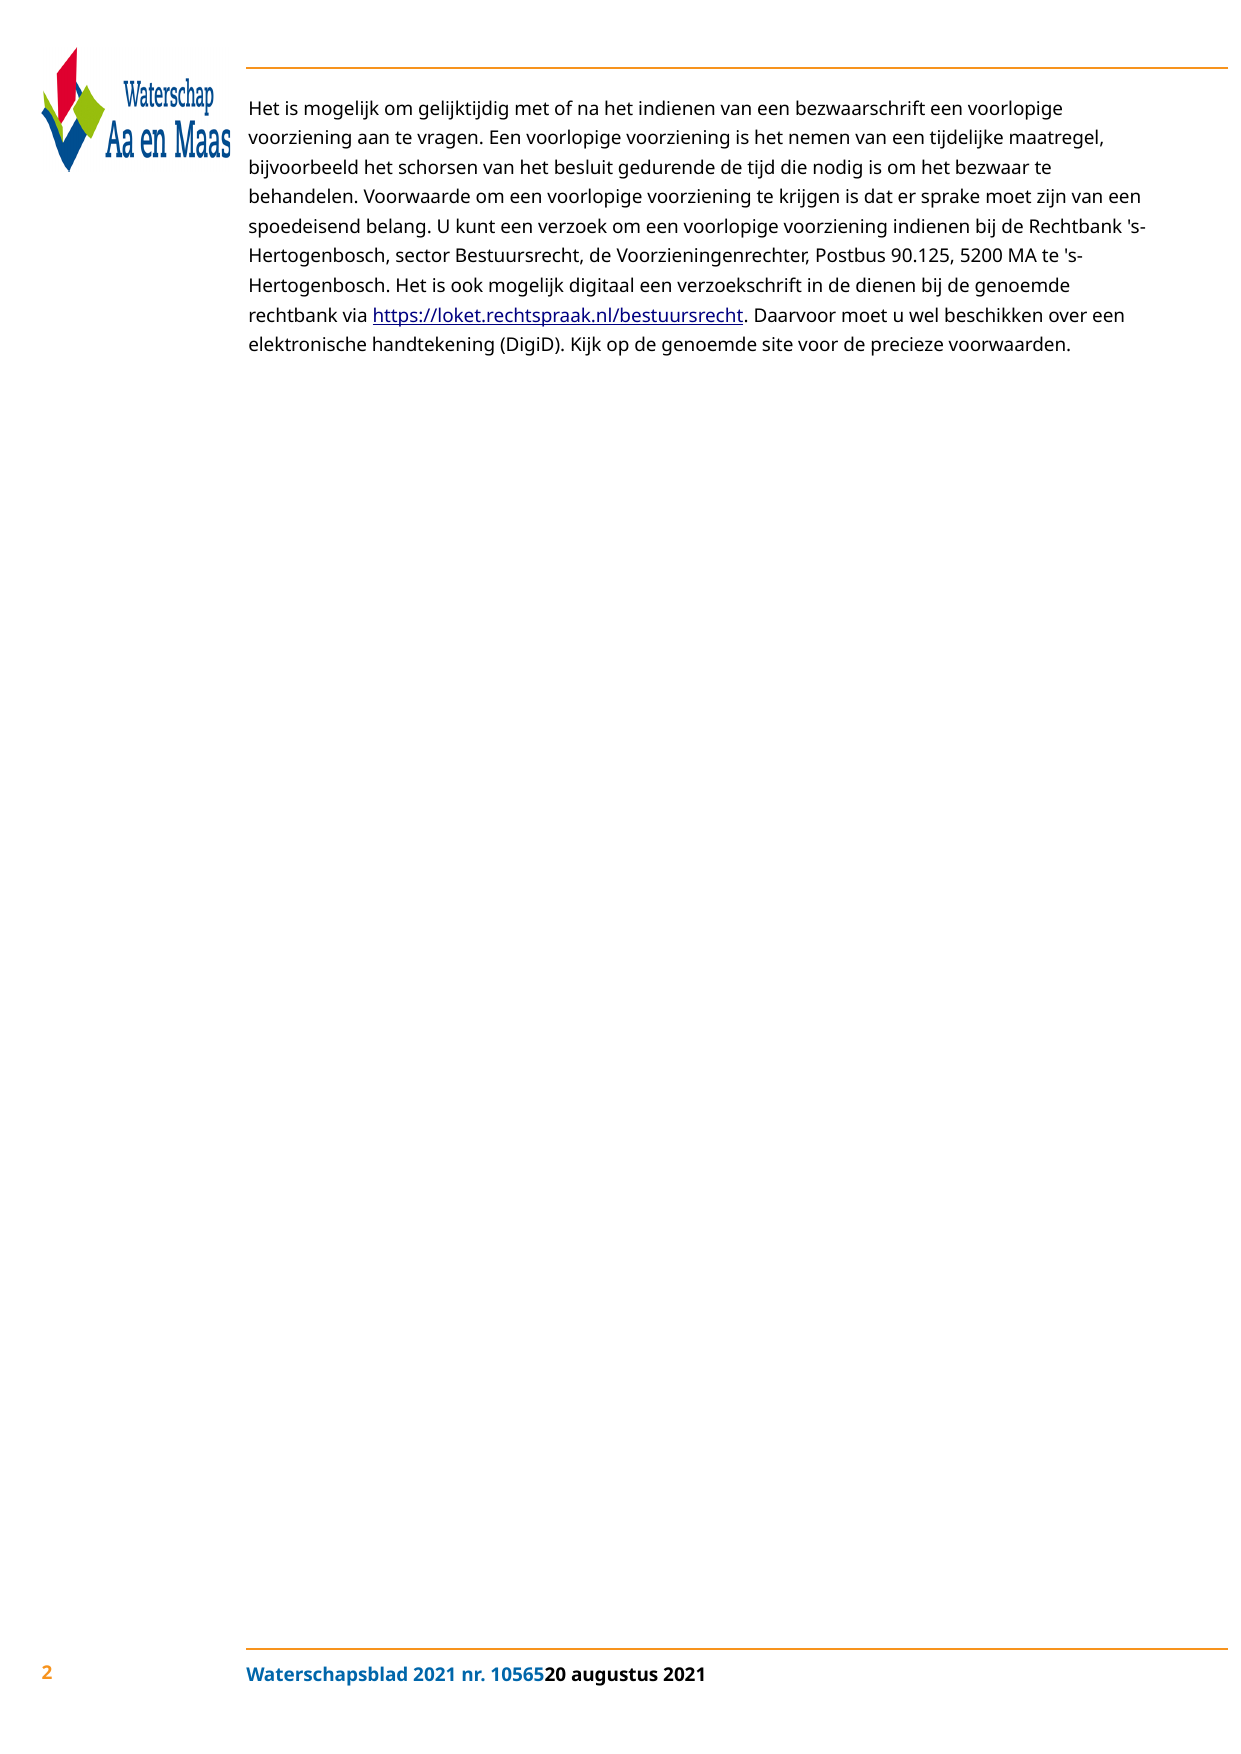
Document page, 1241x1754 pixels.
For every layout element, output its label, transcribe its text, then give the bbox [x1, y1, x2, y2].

picture [41, 47, 231, 172]
text Het is mogelijk om gelijktijdig met of na het indienen van een bezwaarschrift een voorlopige voorziening aan te vragen. Een voorlopige voorziening is het nemen van een tijdelijke maatregel, bijvoorbeeld het schorsen van het besluit gedurende de tijd die nodig is om het bezwaar te behandelen. Voorwaarde om een voorlopige voorziening te krijgen is dat er sprake moet zijn van een spoedeisend belang. U kunt een verzoek om een voorlopige voorziening indienen bij de Rechtbank 's-Hertogenbosch, sector Bestuursrecht, de Voorzieningenrechter, Postbus 90.125, 5200 MA te 's-Hertogenbosch. Het is ook mogelijk digitaal een verzoekschrift in de dienen bij de genoemde rechtbank via https://loket.rechtspraak.nl/bestuursrecht. Daarvoor moet u wel beschikken over een elektronische handtekening (DigiD). Kijk op de genoemde site voor de precieze voorwaarden. [248, 95, 1152, 357]
